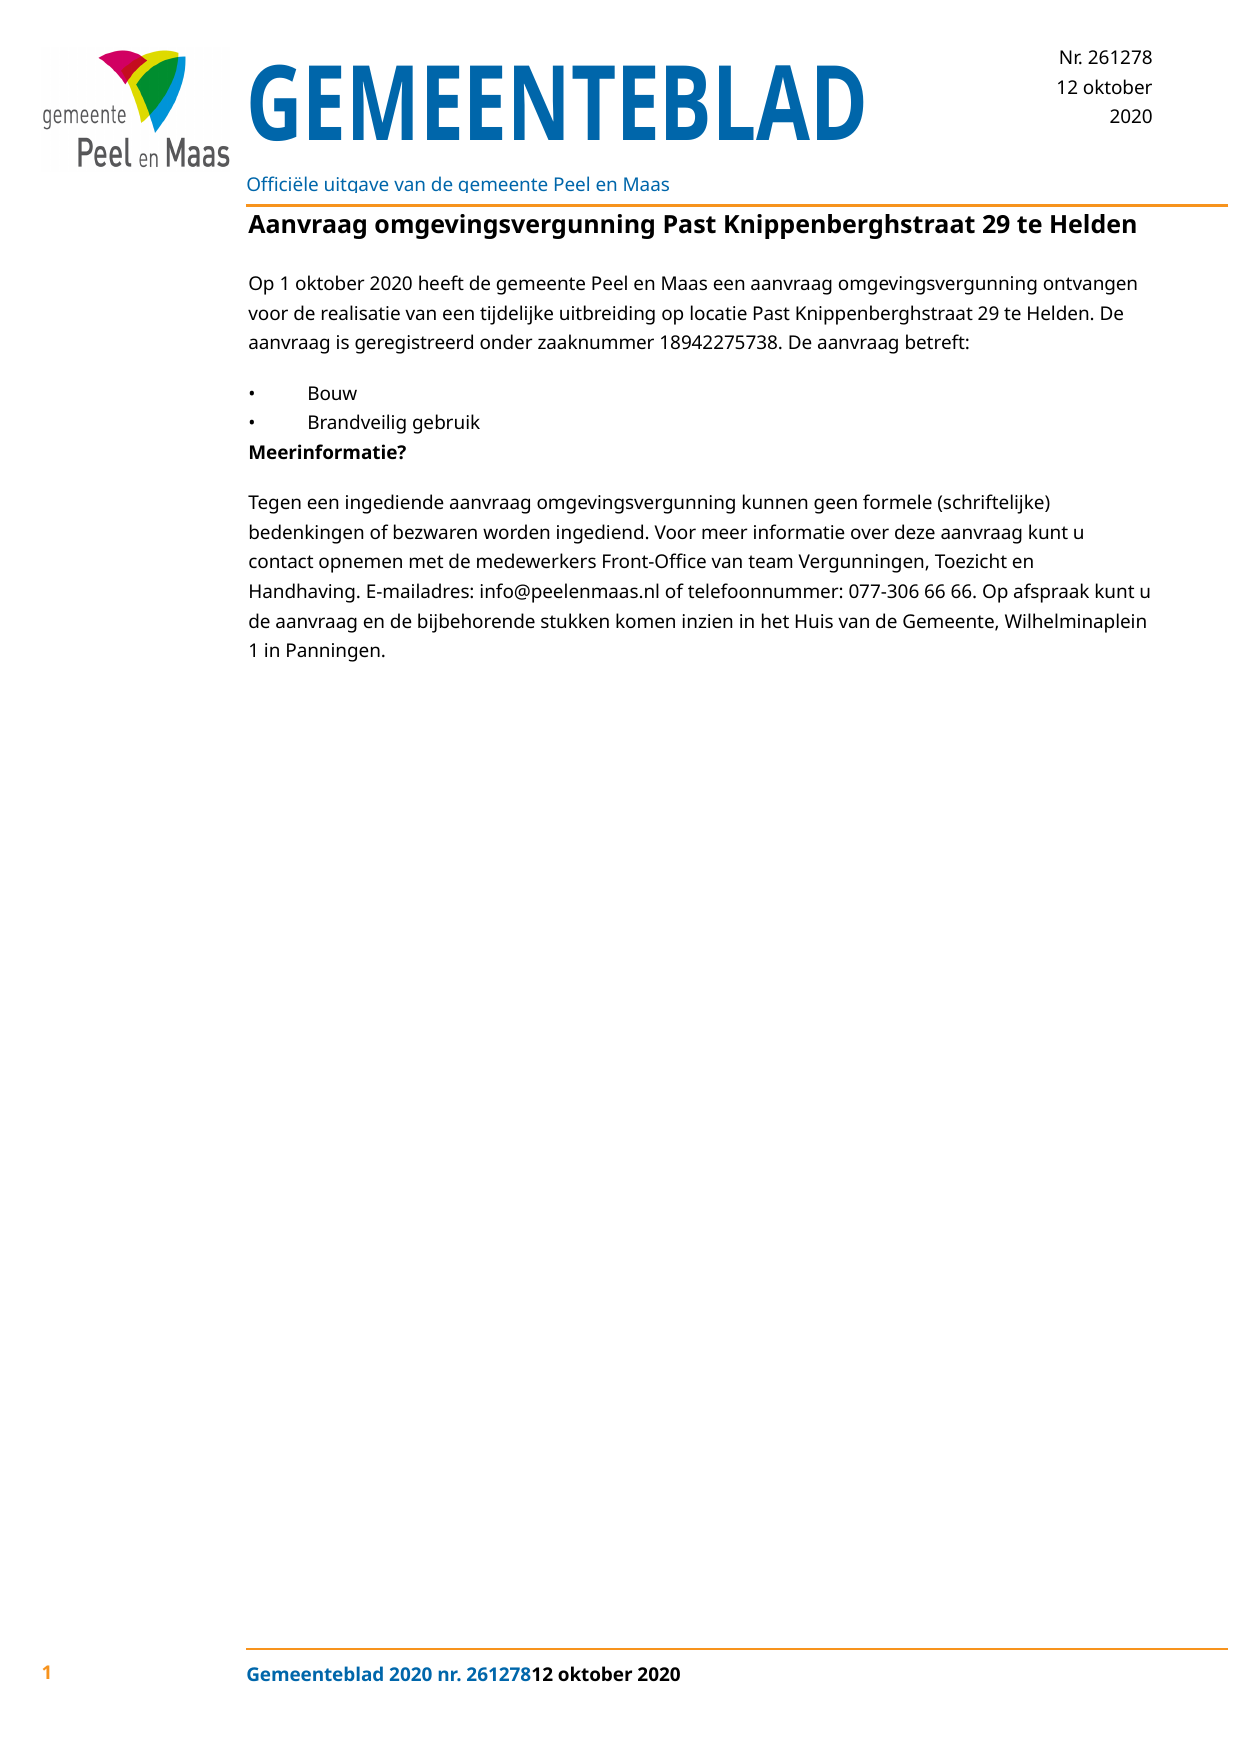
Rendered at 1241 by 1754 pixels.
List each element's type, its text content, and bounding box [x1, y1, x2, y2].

text Meerinformatie? [248, 439, 1152, 465]
picture [41, 47, 231, 172]
text Tegen een ingediende aanvraag omgevingsvergunning kunnen geen formele (schriftelijke) bedenkingen of bezwaren worden ingediend. Voor meer informatie over deze aanvraag kunt u contact opnemen met de medewerkers Front-Office van team Vergunningen, Toezicht en Handhaving. E-mailadres: info@peelenmaas.nl of telefoonnummer: 077-306 66 66. Op afspraak kunt u de aanvraag en de bijbehorende stukken komen inzien in het Huis van de Gemeente, Wilhelminaplein 1 in Panningen. [248, 489, 1152, 663]
text Op 1 oktober 2020 heeft de gemeente Peel en Maas een aanvraag omgevingsvergunning ontvangen voor de realisatie van een tijdelijke uitbreiding op locatie Past Knippenberghstraat 29 te Helden. De aanvraag is geregistreerd onder zaaknummer 18942275738. De aanvraag betreft: [248, 270, 1152, 355]
text Aanvraag omgevingsvergunning Past Knippenberghstraat 29 te Helden [248, 207, 1152, 241]
list Bouw [248, 380, 1152, 406]
list Brandveilig gebruik [248, 409, 1152, 435]
